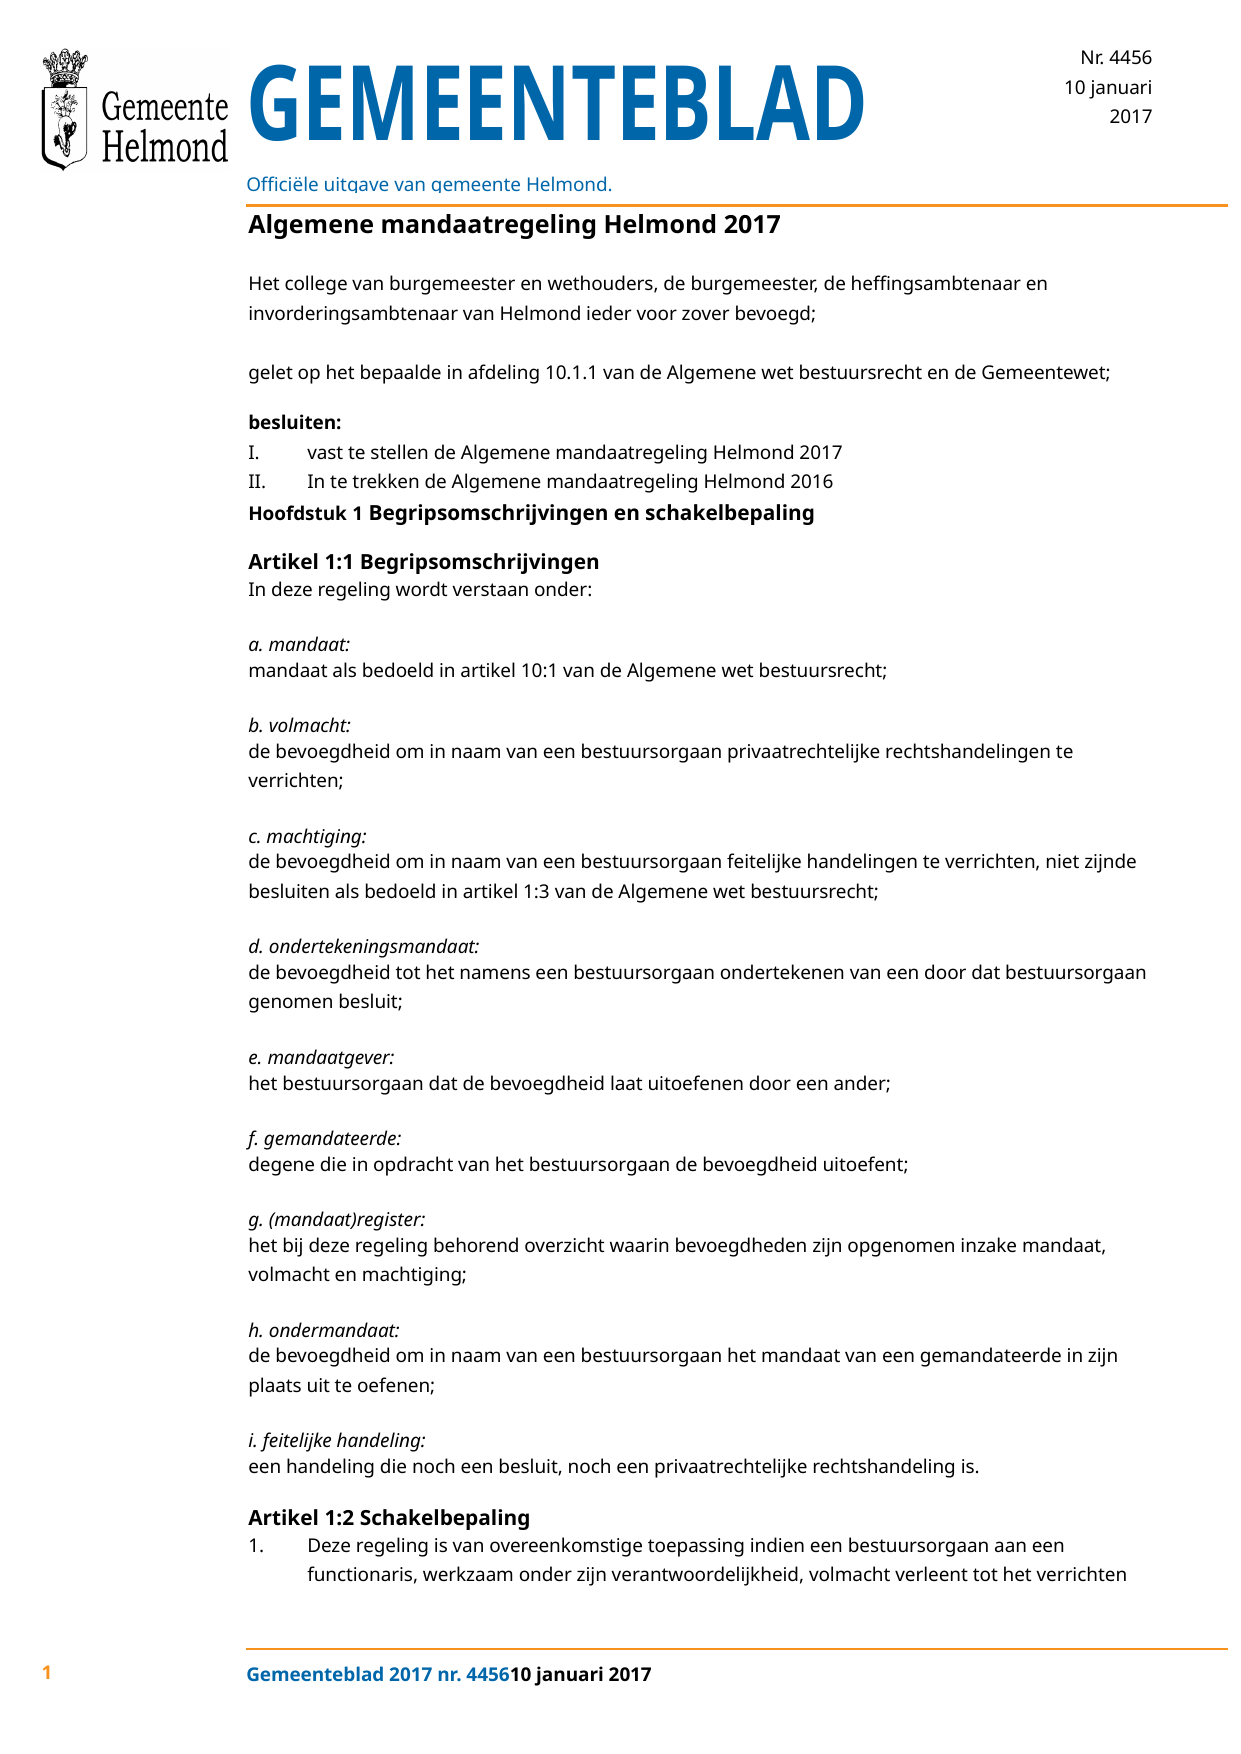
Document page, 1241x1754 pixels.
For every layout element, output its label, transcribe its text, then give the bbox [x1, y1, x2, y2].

text Hoofdstuk 1 Begripsomschrijvingen en schakelbepaling [248, 498, 1152, 527]
text e. mandaatgever: [248, 1044, 1152, 1070]
text a. mandaat: [248, 631, 1152, 657]
list In te trekken de Algemene mandaatregeling Helmond 2016 [248, 468, 1152, 494]
list Deze regeling is van overeenkomstige toepassing indien een bestuursorgaan aan een functionaris, werkzaam onder zijn verantwoordelijkheid, volmacht verleent tot het verrichten [248, 1532, 1152, 1587]
text Artikel 1:1 Begripsomschrijvingen [248, 547, 1152, 576]
text b. volmacht: [248, 712, 1152, 738]
text Het college van burgemeester en wethouders, de burgemeester, de heffingsambtenaar en invorderingsambtenaar van Helmond ieder voor zover bevoegd; [248, 270, 1152, 326]
picture [41, 47, 231, 172]
text mandaat als bedoeld in artikel 10:1 van de Algemene wet bestuursrecht; [248, 657, 1152, 683]
text het bestuursorgaan dat de bevoegdheid laat uitoefenen door een ander; [248, 1070, 1152, 1096]
list vast te stellen de Algemene mandaatregeling Helmond 2017 [248, 439, 1152, 465]
text f. gemandateerde: [248, 1125, 1152, 1151]
text de bevoegdheid tot het namens een bestuursorgaan ondertekenen van een door dat bestuursorgaan genomen besluit; [248, 959, 1152, 1014]
text de bevoegdheid om in naam van een bestuursorgaan privaatrechtelijke rechtshandelingen te verrichten; [248, 738, 1152, 793]
text g. (mandaat)register: [248, 1206, 1152, 1232]
text i. feitelijke handeling: [248, 1427, 1152, 1453]
text In deze regeling wordt verstaan onder: [248, 576, 1152, 602]
text de bevoegdheid om in naam van een bestuursorgaan feitelijke handelingen te verrichten, niet zijnde besluiten als bedoeld in artikel 1:3 van de Algemene wet bestuursrecht; [248, 848, 1152, 904]
text een handeling die noch een besluit, noch een privaatrechtelijke rechtshandeling is. [248, 1453, 1152, 1479]
text degene die in opdracht van het bestuursorgaan de bevoegdheid uitoefent; [248, 1151, 1152, 1177]
text Artikel 1:2 Schakelbepaling [248, 1503, 1152, 1532]
text d. ondertekeningsmandaat: [248, 933, 1152, 959]
text h. ondermandaat: [248, 1317, 1152, 1342]
text het bij deze regeling behorend overzicht waarin bevoegdheden zijn opgenomen inzake mandaat, volmacht en machtiging; [248, 1232, 1152, 1287]
text Algemene mandaatregeling Helmond 2017 [248, 207, 1152, 241]
text gelet op het bepaalde in afdeling 10.1.1 van de Algemene wet bestuursrecht en de Gemeentewet; [248, 359, 1152, 385]
text c. machtiging: [248, 823, 1152, 848]
text de bevoegdheid om in naam van een bestuursorgaan het mandaat van een gemandateerde in zijn plaats uit te oefenen; [248, 1342, 1152, 1398]
text besluiten: [248, 409, 1152, 435]
